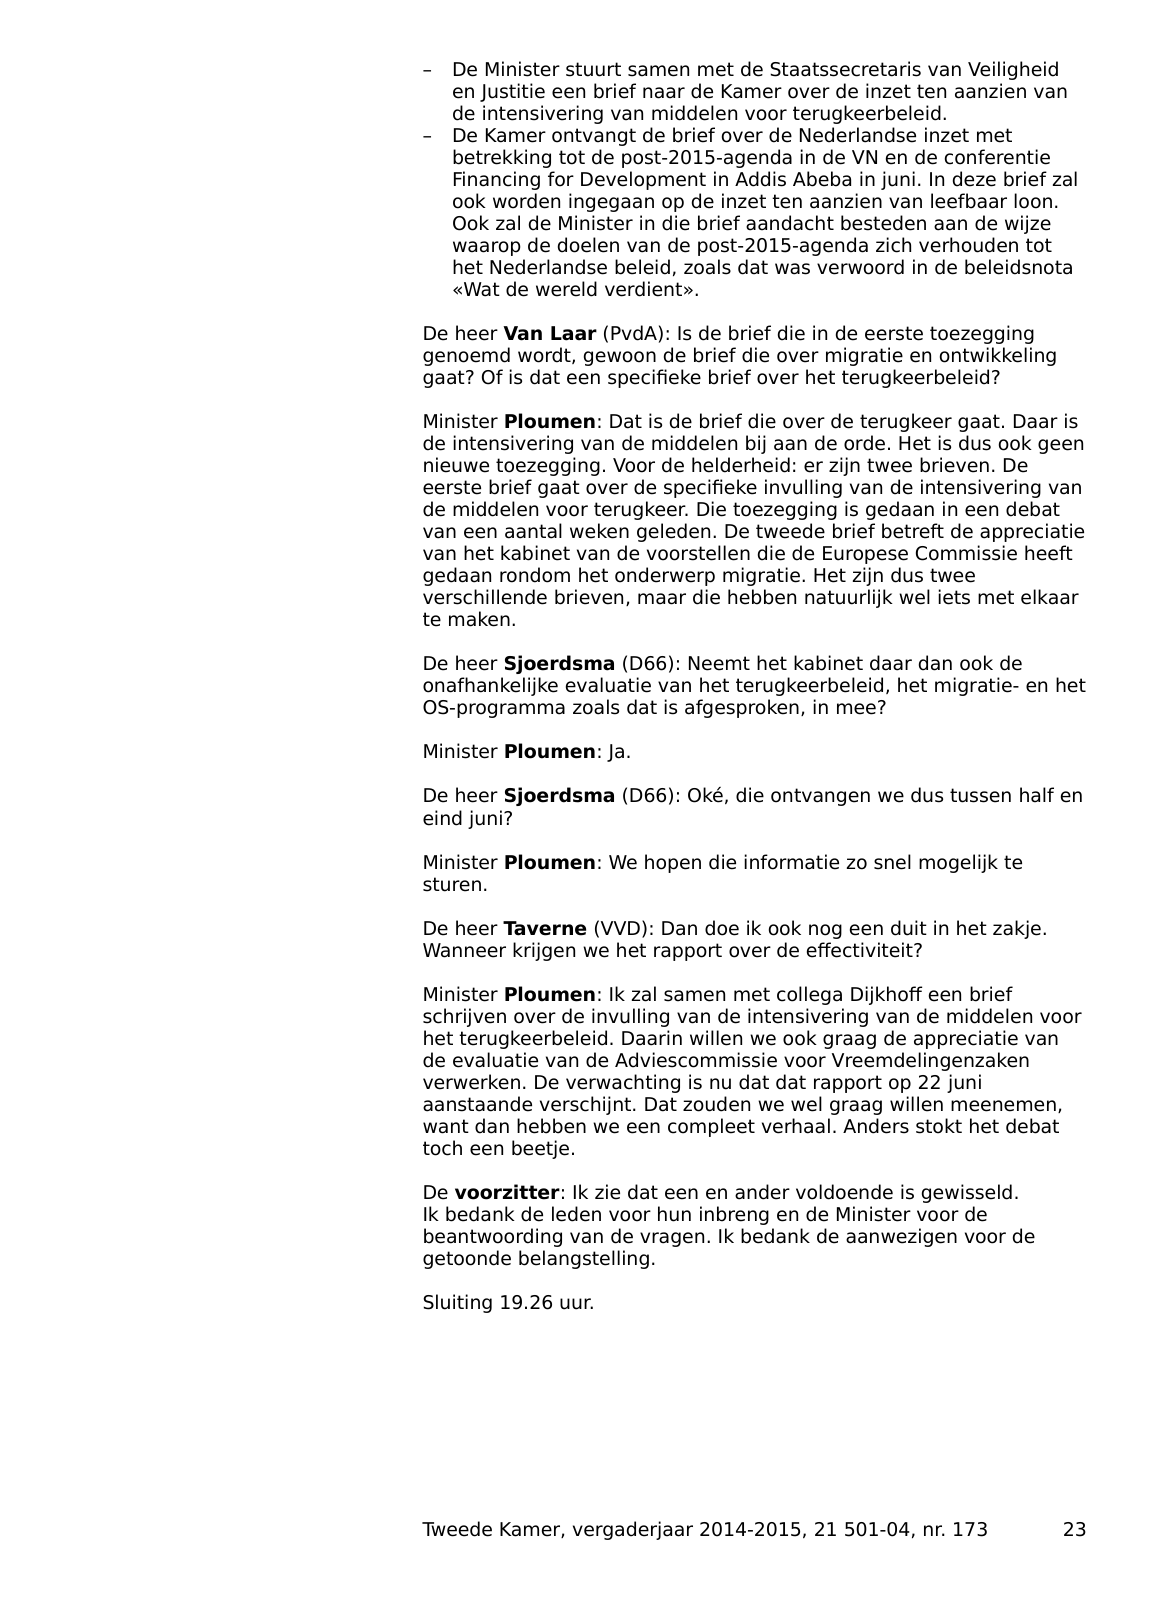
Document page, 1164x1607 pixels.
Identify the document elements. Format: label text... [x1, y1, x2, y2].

text Minister Ploumen: Dat is de brief die over de terugkeer gaat. Daar is de intensivering van de middelen bij aan de orde. Het is dus ook geen nieuwe toezegging. Voor de helderheid: er zijn twee brieven. De eerste brief gaat over de specifieke invulling van de intensivering van de middelen voor terugkeer. Die toezegging is gedaan in een debat van een aantal weken geleden. De tweede brief betreft de appreciatie van het kabinet van de voorstellen die de Europese Commissie heeft gedaan rondom het onderwerp migratie. Het zijn dus twee verschillende brieven, maar die hebben natuurlijk wel iets met elkaar te maken. [422, 411, 1087, 631]
text De heer Sjoerdsma (D66): Neemt het kabinet daar dan ook de onafhankelijke evaluatie van het terugkeerbeleid, het migratie- en het OS-programma zoals dat is afgesproken, in mee? [422, 653, 1087, 719]
text – De Kamer ontvangt de brief over de Nederlandse inzet met betrekking tot de post-2015-agenda in de VN en de conferentie Financing for Development in Addis Abeba in juni. In deze brief zal ook worden ingegaan op de inzet ten aanzien van leefbaar loon. Ook zal de Minister in die brief aandacht besteden aan de wijze waarop de doelen van de post-2015-agenda zich verhouden tot het Nederlandse beleid, zoals dat was verwoord in de beleidsnota «Wat de wereld verdient». [422, 125, 1087, 301]
text Ik bedank de leden voor hun inbreng en de Minister voor de beantwoording van de vragen. Ik bedank de aanwezigen voor de getoonde belangstelling. [422, 1204, 1087, 1270]
text De heer Sjoerdsma (D66): Oké, die ontvangen we dus tussen half en eind juni? [422, 785, 1087, 829]
text Minister Ploumen: We hopen die informatie zo snel mogelijk te sturen. [422, 852, 1087, 896]
text Minister Ploumen: Ja. [422, 741, 1087, 763]
text De heer Van Laar (PvdA): Is de brief die in de eerste toezegging genoemd wordt, gewoon de brief die over migratie en ontwikkeling gaat? Of is dat een specifieke brief over het terugkeerbeleid? [422, 323, 1087, 389]
text De voorzitter: Ik zie dat een en ander voldoende is gewisseld. [422, 1182, 1087, 1204]
text De heer Taverne (VVD): Dan doe ik ook nog een duit in het zakje. Wanneer krijgen we het rapport over de effectiviteit? [422, 918, 1087, 962]
text Sluiting 19.26 uur. [422, 1292, 1087, 1314]
text – De Minister stuurt samen met de Staatssecretaris van Veiligheid en Justitie een brief naar de Kamer over de inzet ten aanzien van de intensivering van middelen voor terugkeerbeleid. [422, 59, 1087, 125]
text Minister Ploumen: Ik zal samen met collega Dijkhoff een brief schrijven over de invulling van de intensivering van de middelen voor het terugkeerbeleid. Daarin willen we ook graag de appreciatie van de evaluatie van de Adviescommissie voor Vreemdelingenzaken verwerken. De verwachting is nu dat dat rapport op 22 juni aanstaande verschijnt. Dat zouden we wel graag willen meenemen, want dan hebben we een compleet verhaal. Anders stokt het debat toch een beetje. [422, 984, 1087, 1160]
